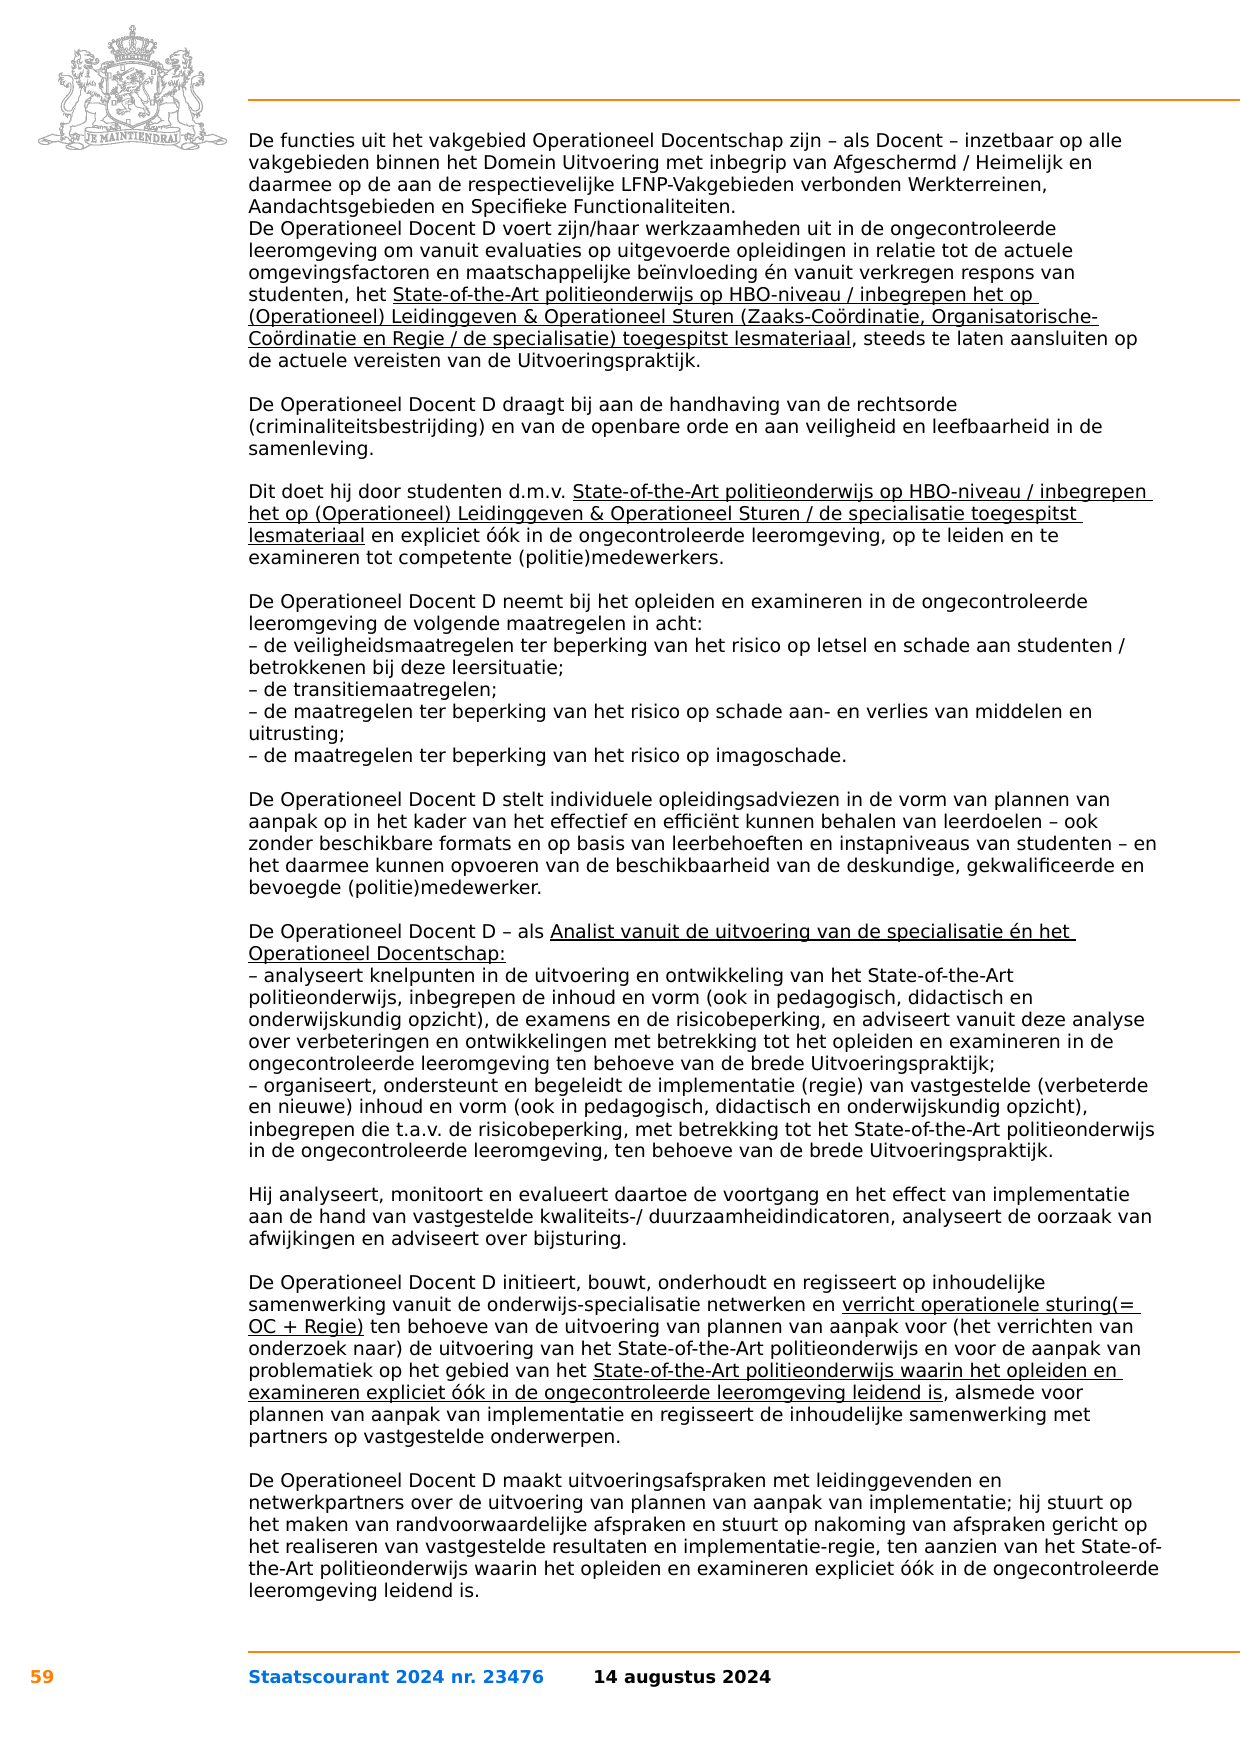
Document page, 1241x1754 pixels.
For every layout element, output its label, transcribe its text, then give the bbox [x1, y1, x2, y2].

text De Operationeel Docent D maakt uitvoeringsafspraken met leidinggevenden en netwerkpartners over de uitvoering van plannen van aanpak van implementatie; hij stuurt op het maken van randvoorwaardelijke afspraken en stuurt op nakoming van afspraken gericht op het realiseren van vastgestelde resultaten en implementatie-regie, ten aanzien van het State-of-the-Art politieonderwijs waarin het opleiden en examineren expliciet óók in de ongecontroleerde leeromgeving leidend is. [248, 1470, 1163, 1602]
text De functies uit het vakgebied Operationeel Docentschap zijn – als Docent – inzetbaar op alle vakgebieden binnen het Domein Uitvoering met inbegrip van Afgeschermd / Heimelijk en daarmee op de aan de respectievelijke LFNP-Vakgebieden verbonden Werkterreinen, Aandachtsgebieden en Specifieke Functionaliteiten. [248, 130, 1163, 218]
text De Operationeel Docent D voert zijn/haar werkzaamheden uit in de ongecontroleerde leeromgeving om vanuit evaluaties op uitgevoerde opleidingen in relatie tot de actuele omgevingsfactoren en maatschappelijke beïnvloeding én vanuit verkregen respons van studenten, het State-of-the-Art politieonderwijs op HBO-niveau / inbegrepen het op (Operationeel) Leidinggeven & Operationeel Sturen (Zaaks-Coördinatie, Organisatorische-Coördinatie en Regie / de specialisatie) toegespitst lesmateriaal, steeds te laten aansluiten op de actuele vereisten van de Uitvoeringspraktijk. [248, 218, 1163, 372]
text De Operationeel Docent D draagt bij aan de handhaving van de rechtsorde (criminaliteitsbestrijding) en van de openbare orde en aan veiligheid en leefbaarheid in de samenleving. [248, 393, 1163, 459]
text – de maatregelen ter beperking van het risico op schade aan- en verlies van middelen en uitrusting; [248, 701, 1163, 745]
text – de transitiemaatregelen; [248, 679, 1163, 701]
text De Operationeel Docent D – als Analist vanuit de uitvoering van de specialisatie én het Operationeel Docentschap: [248, 921, 1163, 964]
text – de veiligheidsmaatregelen ter beperking van het risico op letsel en schade aan studenten / betrokkenen bij deze leersituatie; [248, 635, 1163, 679]
text De Operationeel Docent D stelt individuele opleidingsadviezen in de vorm van plannen van aanpak op in het kader van het effectief en efficiënt kunnen behalen van leerdoelen – ook zonder beschikbare formats en op basis van leerbehoeften en instapniveaus van studenten – en het daarmee kunnen opvoeren van de beschikbaarheid van de deskundige, gekwalificeerde en bevoegde (politie)medewerker. [248, 789, 1163, 899]
text Dit doet hij door studenten d.m.v. State-of-the-Art politieonderwijs op HBO-niveau / inbegrepen het op (Operationeel) Leidinggeven & Operationeel Sturen / de specialisatie toegespitst lesmateriaal en expliciet óók in de ongecontroleerde leeromgeving, op te leiden en te examineren tot competente (politie)medewerkers. [248, 481, 1163, 569]
text De Operationeel Docent D initieert, bouwt, onderhoudt en regisseert op inhoudelijke samenwerking vanuit de onderwijs-specialisatie netwerken en verricht operationele sturing(= OC + Regie) ten behoeve van de uitvoering van plannen van aanpak voor (het verrichten van onderzoek naar) de uitvoering van het State-of-the-Art politieonderwijs en voor de aanpak van problematiek op het gebied van het State-of-the-Art politieonderwijs waarin het opleiden en examineren expliciet óók in de ongecontroleerde leeromgeving leidend is, alsmede voor plannen van aanpak van implementatie en regisseert de inhoudelijke samenwerking met partners op vastgestelde onderwerpen. [248, 1272, 1163, 1448]
text – de maatregelen ter beperking van het risico op imagoschade. [248, 745, 1163, 767]
picture [38, 25, 227, 150]
text De Operationeel Docent D neemt bij het opleiden en examineren in de ongecontroleerde leeromgeving de volgende maatregelen in acht: [248, 591, 1163, 635]
text Hij analyseert, monitoort en evalueert daartoe de voortgang en het effect van implementatie aan de hand van vastgestelde kwaliteits-/ duurzaamheidindicatoren, analyseert de oorzaak van afwijkingen en adviseert over bijsturing. [248, 1184, 1163, 1250]
text – analyseert knelpunten in de uitvoering en ontwikkeling van het State-of-the-Art politieonderwijs, inbegrepen de inhoud en vorm (ook in pedagogisch, didactisch en onderwijskundig opzicht), de examens en de risicobeperking, en adviseert vanuit deze analyse over verbeteringen en ontwikkelingen met betrekking tot het opleiden en examineren in de ongecontroleerde leeromgeving ten behoeve van de brede Uitvoeringspraktijk; [248, 964, 1163, 1074]
text – organiseert, ondersteunt en begeleidt de implementatie (regie) van vastgestelde (verbeterde en nieuwe) inhoud en vorm (ook in pedagogisch, didactisch en onderwijskundig opzicht), inbegrepen die t.a.v. de risicobeperking, met betrekking tot het State-of-the-Art politieonderwijs in de ongecontroleerde leeromgeving, ten behoeve van de brede Uitvoeringspraktijk. [248, 1074, 1163, 1162]
